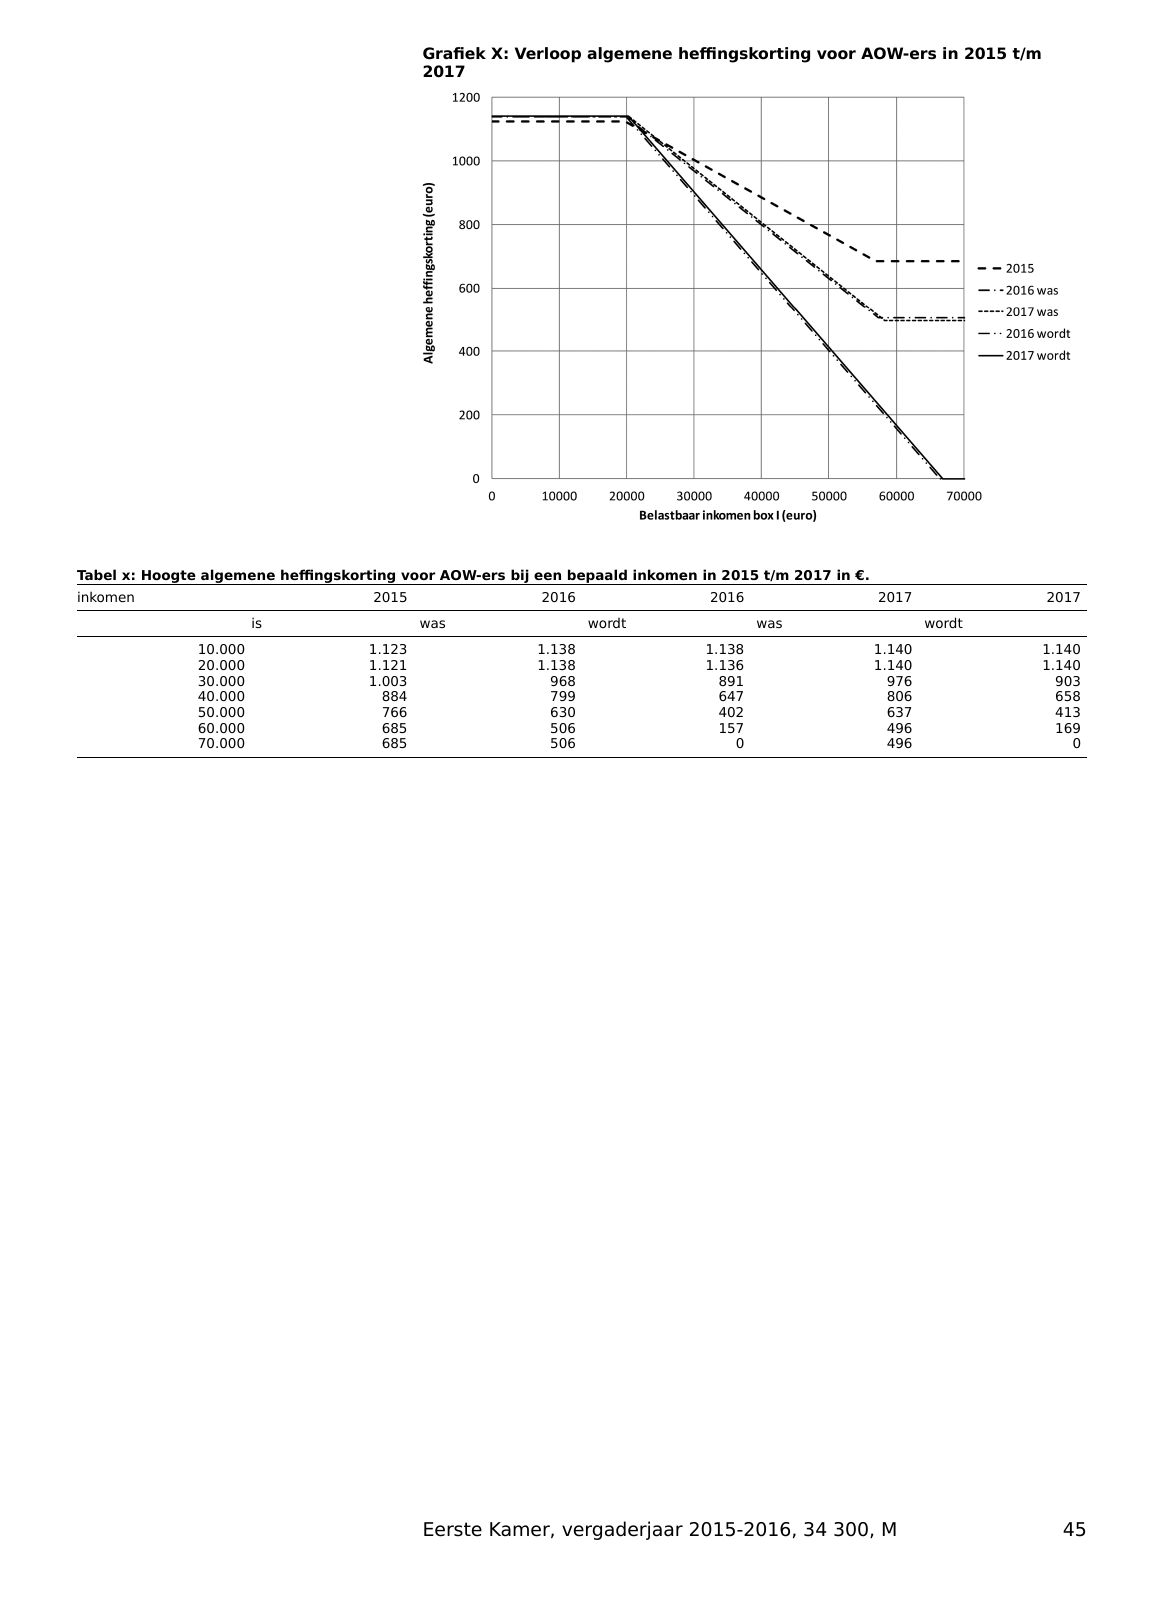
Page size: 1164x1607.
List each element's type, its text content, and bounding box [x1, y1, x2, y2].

table_cell 70.000 [77, 736, 245, 757]
table_cell 0 [918, 736, 1087, 757]
table_cell 402 [582, 705, 750, 721]
table_cell 685 [245, 721, 413, 736]
table_cell 413 [918, 705, 1087, 721]
table_cell 799 [413, 689, 582, 705]
table_cell 976 [750, 673, 918, 689]
table_cell was [750, 611, 918, 636]
table_cell inkomen [77, 585, 245, 610]
table_cell 30.000 [77, 673, 245, 689]
table_cell 1.123 [245, 637, 413, 658]
table_cell 630 [413, 705, 582, 721]
table_cell 658 [918, 689, 1087, 705]
table_header Tabel x: Hoogte algemene heffingskorting voor AOW-ers bij een bepaald inkomen in 2015 t/m 2017 in €. [77, 568, 1087, 584]
table_cell 2017 [918, 585, 1087, 610]
table_cell 2017 [750, 585, 918, 610]
table_cell 10.000 [77, 637, 245, 658]
table_cell 0 [582, 736, 750, 757]
table_cell 1.121 [245, 658, 413, 673]
table_cell 884 [245, 689, 413, 705]
table_cell 1.140 [750, 658, 918, 673]
table_cell 169 [918, 721, 1087, 736]
table_cell 1.140 [918, 637, 1087, 658]
table_cell 766 [245, 705, 413, 721]
picture [422, 92, 1072, 524]
text Grafiek X: Verloop algemene heffingskorting voor AOW-ers in 2015 t/m 2017 [422, 45, 1072, 81]
table_cell 903 [918, 673, 1087, 689]
table_cell 1.138 [582, 637, 750, 658]
table_cell 637 [750, 705, 918, 721]
table_cell 1.136 [582, 658, 750, 673]
table_cell 968 [413, 673, 582, 689]
table_cell 2016 [582, 585, 750, 610]
table_cell 2015 [245, 585, 413, 610]
table_cell 1.003 [245, 673, 413, 689]
table_cell 506 [413, 736, 582, 757]
table_cell wordt [918, 611, 1087, 636]
table_cell 496 [750, 736, 918, 757]
table_cell 806 [750, 689, 918, 705]
table_cell 1.138 [413, 637, 582, 658]
table_cell [77, 611, 245, 636]
table_cell 647 [582, 689, 750, 705]
table_cell 2016 [413, 585, 582, 610]
table_cell 50.000 [77, 705, 245, 721]
table_cell 496 [750, 721, 918, 736]
table_cell 1.140 [918, 658, 1087, 673]
table_cell 1.140 [750, 637, 918, 658]
table_cell 60.000 [77, 721, 245, 736]
table_cell 157 [582, 721, 750, 736]
table_cell 685 [245, 736, 413, 757]
table_cell wordt [582, 611, 750, 636]
table_cell 506 [413, 721, 582, 736]
table_cell 20.000 [77, 658, 245, 673]
table_cell 891 [582, 673, 750, 689]
table_cell 1.138 [413, 658, 582, 673]
table_cell is [245, 611, 413, 636]
table_cell was [413, 611, 582, 636]
table_cell 40.000 [77, 689, 245, 705]
